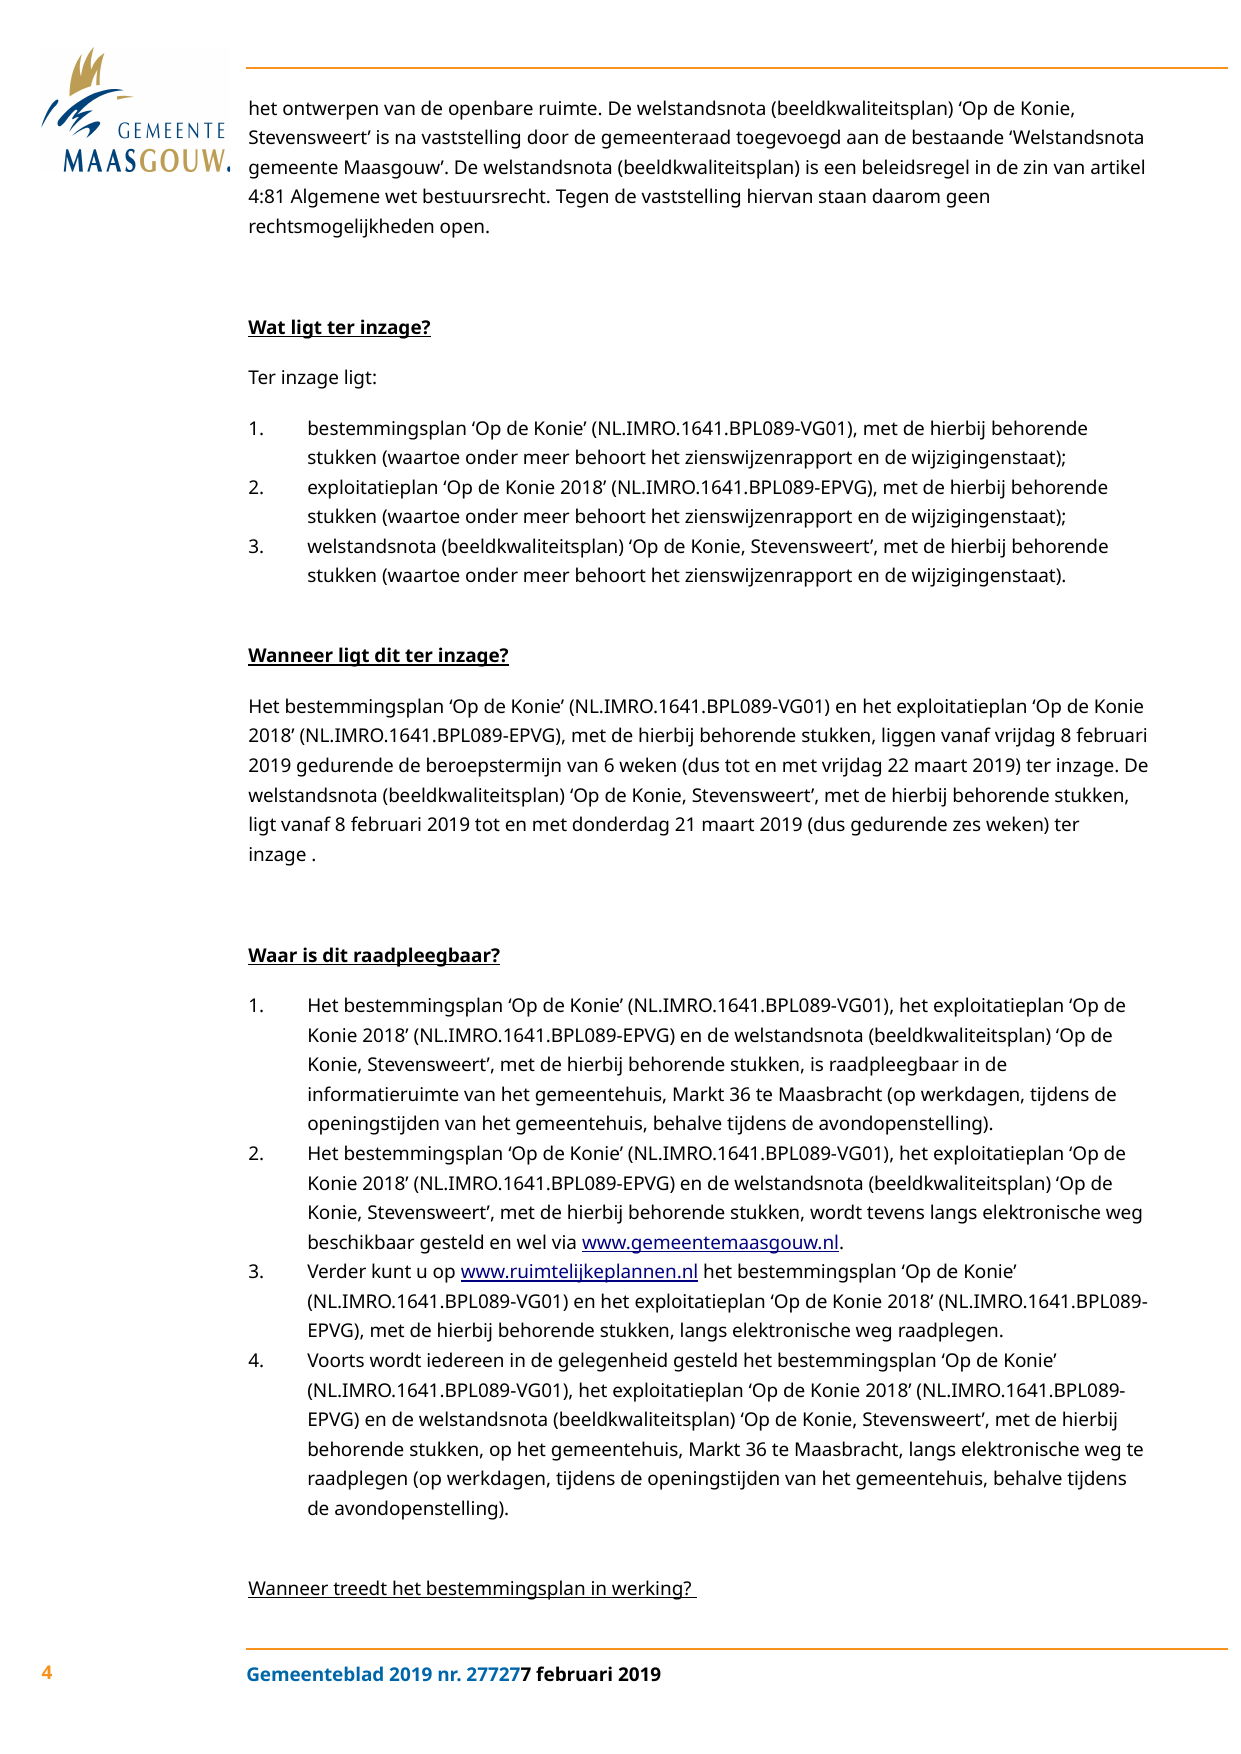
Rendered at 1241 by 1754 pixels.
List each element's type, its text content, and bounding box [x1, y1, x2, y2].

text Ter inzage ligt: [248, 364, 1152, 390]
list welstandsnota (beeldkwaliteitsplan) ‘Op de Konie, Stevensweert’, met de hierbij behorende stukken (waartoe onder meer behoort het zienswijzenrapport en de wijzigingenstaat). [248, 533, 1152, 588]
text het ontwerpen van de openbare ruimte. De welstandsnota (beeldkwaliteitsplan) ‘Op de Konie, Stevensweert’ is na vaststelling door de gemeenteraad toegevoegd aan de bestaande ‘Welstandsnota gemeente Maasgouw’. De welstandsnota (beeldkwaliteitsplan) is een beleidsregel in de zin van artikel 4:81 Algemene wet bestuursrecht. Tegen de vaststelling hiervan staan daarom geen rechtsmogelijkheden open. [248, 95, 1152, 239]
picture [41, 47, 231, 172]
list Voorts wordt iedereen in de gelegenheid gesteld het bestemmingsplan ‘Op de Konie’ (NL.IMRO.1641.BPL089-VG01), het exploitatieplan ‘Op de Konie 2018’ (NL.IMRO.1641.BPL089-EPVG) en de welstandsnota (beeldkwaliteitsplan) ‘Op de Konie, Stevensweert’, met de hierbij behorende stukken, op het gemeentehuis, Markt 36 te Maasbracht, langs elektronische weg te raadplegen (op werkdagen, tijdens de openingstijden van het gemeentehuis, behalve tijdens de avondopenstelling). [248, 1347, 1152, 1521]
text Wat ligt ter inzage? [248, 314, 1152, 340]
list Het bestemmingsplan ‘Op de Konie’ (NL.IMRO.1641.BPL089-VG01), het exploitatieplan ‘Op de Konie 2018’ (NL.IMRO.1641.BPL089-EPVG) en de welstandsnota (beeldkwaliteitsplan) ‘Op de Konie, Stevensweert’, met de hierbij behorende stukken, wordt tevens langs elektronische weg beschikbaar gesteld en wel via www.gemeentemaasgouw.nl. [248, 1140, 1152, 1255]
list bestemmingsplan ‘Op de Konie’ (NL.IMRO.1641.BPL089-VG01), met de hierbij behorende stukken (waartoe onder meer behoort het zienswijzenrapport en de wijzigingenstaat); [248, 415, 1152, 470]
list Verder kunt u op www.ruimtelijkeplannen.nl het bestemmingsplan ‘Op de Konie’ (NL.IMRO.1641.BPL089-VG01) en het exploitatieplan ‘Op de Konie 2018’ (NL.IMRO.1641.BPL089-EPVG), met de hierbij behorende stukken, langs elektronische weg raadplegen. [248, 1258, 1152, 1343]
text Wanneer treedt het bestemmingsplan in werking? [248, 1575, 1152, 1601]
list exploitatieplan ‘Op de Konie 2018’ (NL.IMRO.1641.BPL089-EPVG), met de hierbij behorende stukken (waartoe onder meer behoort het zienswijzenrapport en de wijzigingenstaat); [248, 474, 1152, 529]
text Het bestemmingsplan ‘Op de Konie’ (NL.IMRO.1641.BPL089-VG01) en het exploitatieplan ‘Op de Konie 2018’ (NL.IMRO.1641.BPL089-EPVG), met de hierbij behorende stukken, liggen vanaf vrijdag 8 februari 2019 gedurende de beroepstermijn van 6 weken (dus tot en met vrijdag 22 maart 2019) ter inzage. De welstandsnota (beeldkwaliteitsplan) ‘Op de Konie, Stevensweert’, met de hierbij behorende stukken, ligt vanaf 8 februari 2019 tot en met donderdag 21 maart 2019 (dus gedurende zes weken) ter inzage . [248, 693, 1152, 867]
list Het bestemmingsplan ‘Op de Konie’ (NL.IMRO.1641.BPL089-VG01), het exploitatieplan ‘Op de Konie 2018’ (NL.IMRO.1641.BPL089-EPVG) en de welstandsnota (beeldkwaliteitsplan) ‘Op de Konie, Stevensweert’, met de hierbij behorende stukken, is raadpleegbaar in de informatieruimte van het gemeentehuis, Markt 36 te Maasbracht (op werkdagen, tijdens de openingstijden van het gemeentehuis, behalve tijdens de avondopenstelling). [248, 992, 1152, 1136]
text Wanneer ligt dit ter inzage? [248, 643, 1152, 668]
text Waar is dit raadpleegbaar? [248, 942, 1152, 968]
